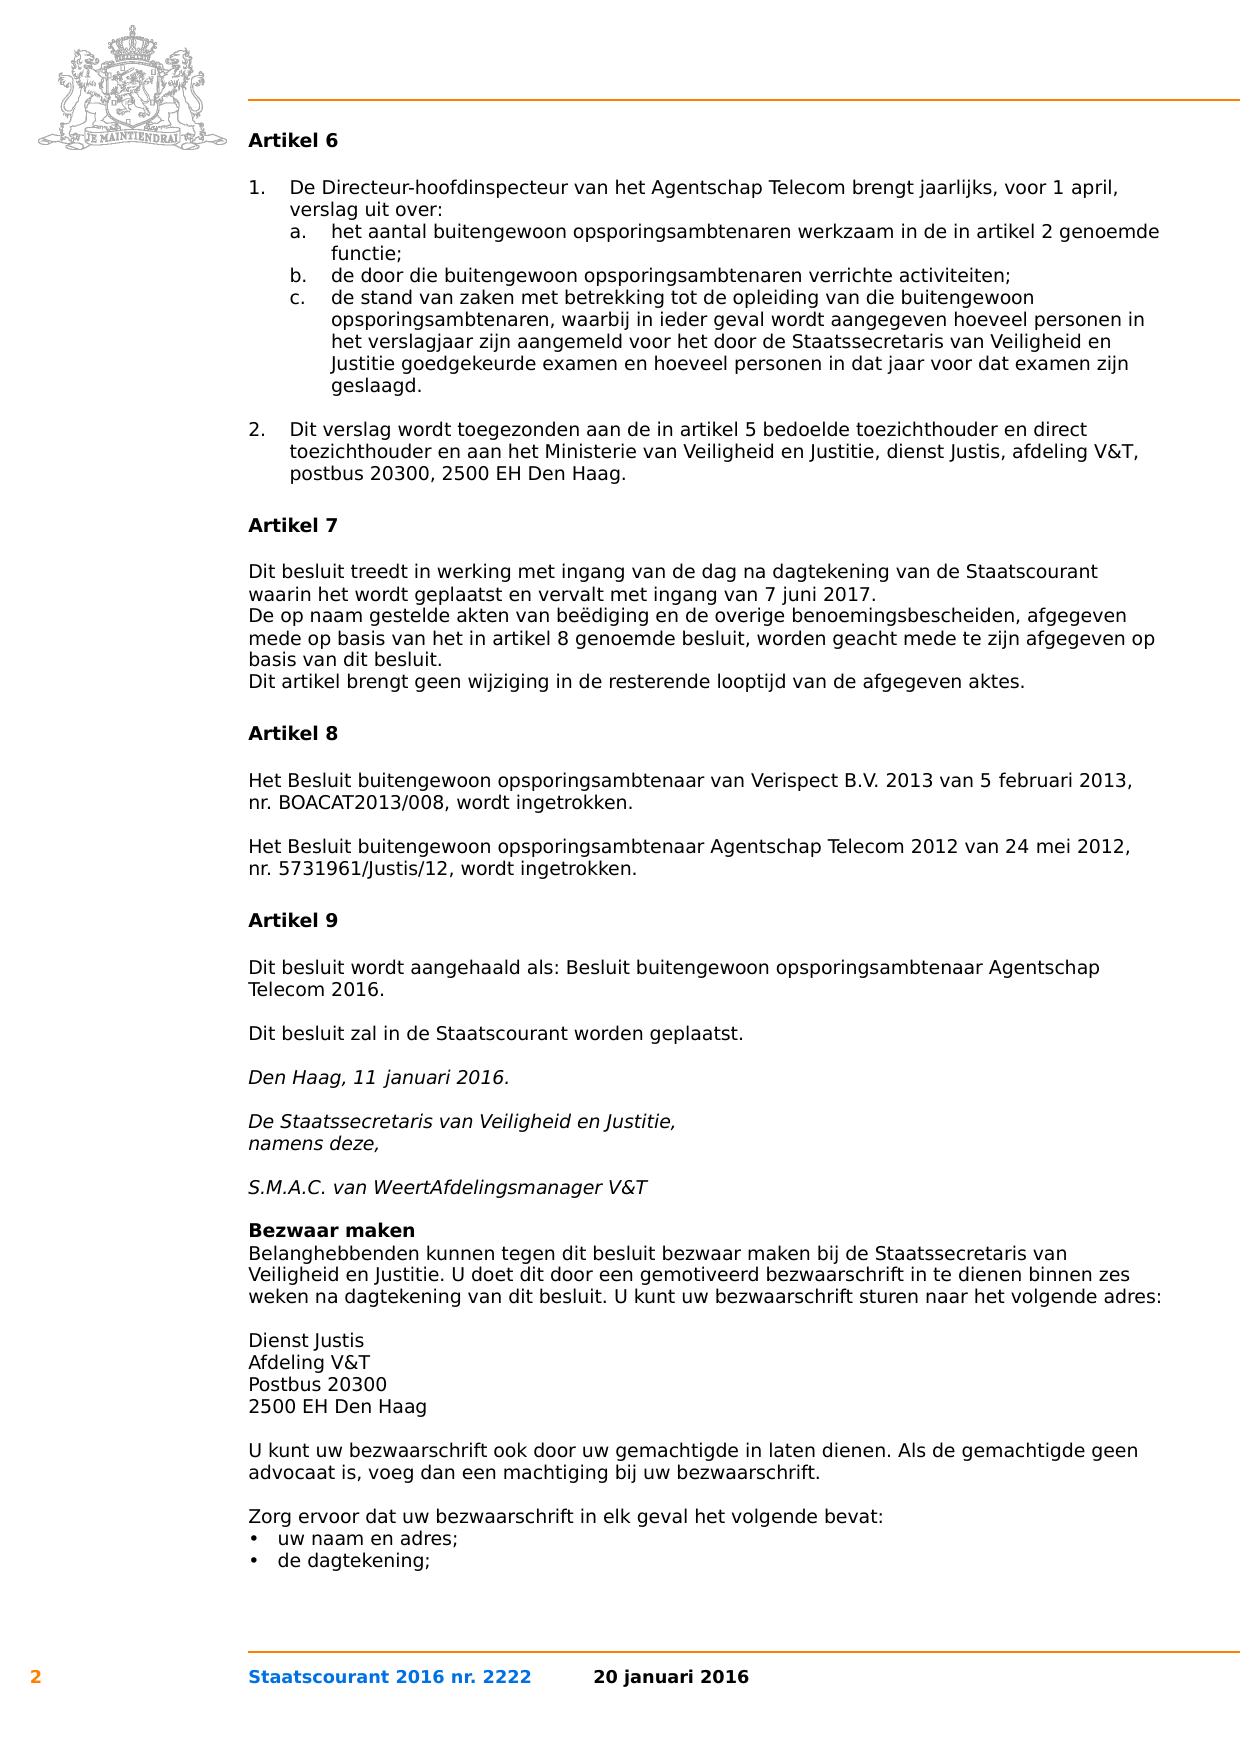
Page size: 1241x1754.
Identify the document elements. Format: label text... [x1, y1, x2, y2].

text a. het aantal buitengewoon opsporingsambtenaren werkzaam in de in artikel 2 genoemde functie; [289, 221, 1163, 265]
text Dit besluit wordt aangehaald als: Besluit buitengewoon opsporingsambtenaar Agentschap Telecom 2016. [248, 957, 1163, 1001]
text Bezwaar maken [248, 1220, 1163, 1242]
text Dit artikel brengt geen wijziging in de resterende looptijd van de afgegeven aktes. [248, 671, 1163, 693]
picture [38, 25, 227, 150]
text Dit besluit zal in de Staatscourant worden geplaatst. [248, 1023, 1163, 1045]
text U kunt uw bezwaarschrift ook door uw gemachtigde in laten dienen. Als de gemachtigde geen advocaat is, voeg dan een machtiging bij uw bezwaarschrift. [248, 1440, 1163, 1484]
text Afdeling V&T [248, 1352, 1163, 1374]
text • uw naam en adres; [248, 1528, 1163, 1550]
text Belanghebbenden kunnen tegen dit besluit bezwaar maken bij de Staatssecretaris van Veiligheid en Justitie. U doet dit door een gemotiveerd bezwaarschrift in te dienen binnen zes weken na dagtekening van dit besluit. U kunt uw bezwaarschrift sturen naar het volgende adres: [248, 1242, 1163, 1308]
text Postbus 20300 [248, 1374, 1163, 1396]
text Het Besluit buitengewoon opsporingsambtenaar Agentschap Telecom 2012 van 24 mei 2012, nr. 5731961/Justis/12, wordt ingetrokken. [248, 836, 1163, 880]
text 2. Dit verslag wordt toegezonden aan de in artikel 5 bedoelde toezichthouder en direct toezichthouder en aan het Ministerie van Veiligheid en Justitie, dienst Justis, afdeling V&T, postbus 20300, 2500 EH Den Haag. [248, 418, 1163, 484]
text Dienst Justis [248, 1330, 1163, 1352]
text Den Haag, 11 januari 2016. [248, 1067, 1163, 1089]
text Dit besluit treedt in werking met ingang van de dag na dagtekening van de Staatscourant waarin het wordt geplaatst en vervalt met ingang van 7 juni 2017. [248, 561, 1163, 605]
text 2500 EH Den Haag [248, 1396, 1163, 1418]
subtitle Artikel 7 [248, 514, 1163, 536]
text 1. De Directeur-hoofdinspecteur van het Agentschap Telecom brengt jaarlijks, voor 1 april, verslag uit over: [248, 177, 1163, 221]
text c. de stand van zaken met betrekking tot de opleiding van die buitengewoon opsporingsambtenaren, waarbij in ieder geval wordt aangegeven hoeveel personen in het verslagjaar zijn aangemeld voor het door de Staatssecretaris van Veiligheid en Justitie goedgekeurde examen en hoeveel personen in dat jaar voor dat examen zijn geslaagd. [289, 287, 1163, 397]
text • de dagtekening; [248, 1550, 1163, 1572]
text Het Besluit buitengewoon opsporingsambtenaar van Verispect B.V. 2013 van 5 februari 2013, nr. BOACAT2013/008, wordt ingetrokken. [248, 770, 1163, 814]
subtitle Artikel 9 [248, 910, 1163, 932]
text b. de door die buitengewoon opsporingsambtenaren verrichte activiteiten; [289, 265, 1163, 287]
subtitle Artikel 6 [248, 130, 1163, 152]
text Zorg ervoor dat uw bezwaarschrift in elk geval het volgende bevat: [248, 1506, 1163, 1528]
text De op naam gestelde akten van beëdiging en de overige benoemingsbescheiden, afgegeven mede op basis van het in artikel 8 genoemde besluit, worden geacht mede te zijn afgegeven op basis van dit besluit. [248, 605, 1163, 671]
subtitle Artikel 8 [248, 723, 1163, 745]
text De Staatssecretaris van Veiligheid en Justitie, namens deze, S.M.A.C. van WeertAfdelingsmanager V&T [248, 1111, 1163, 1198]
